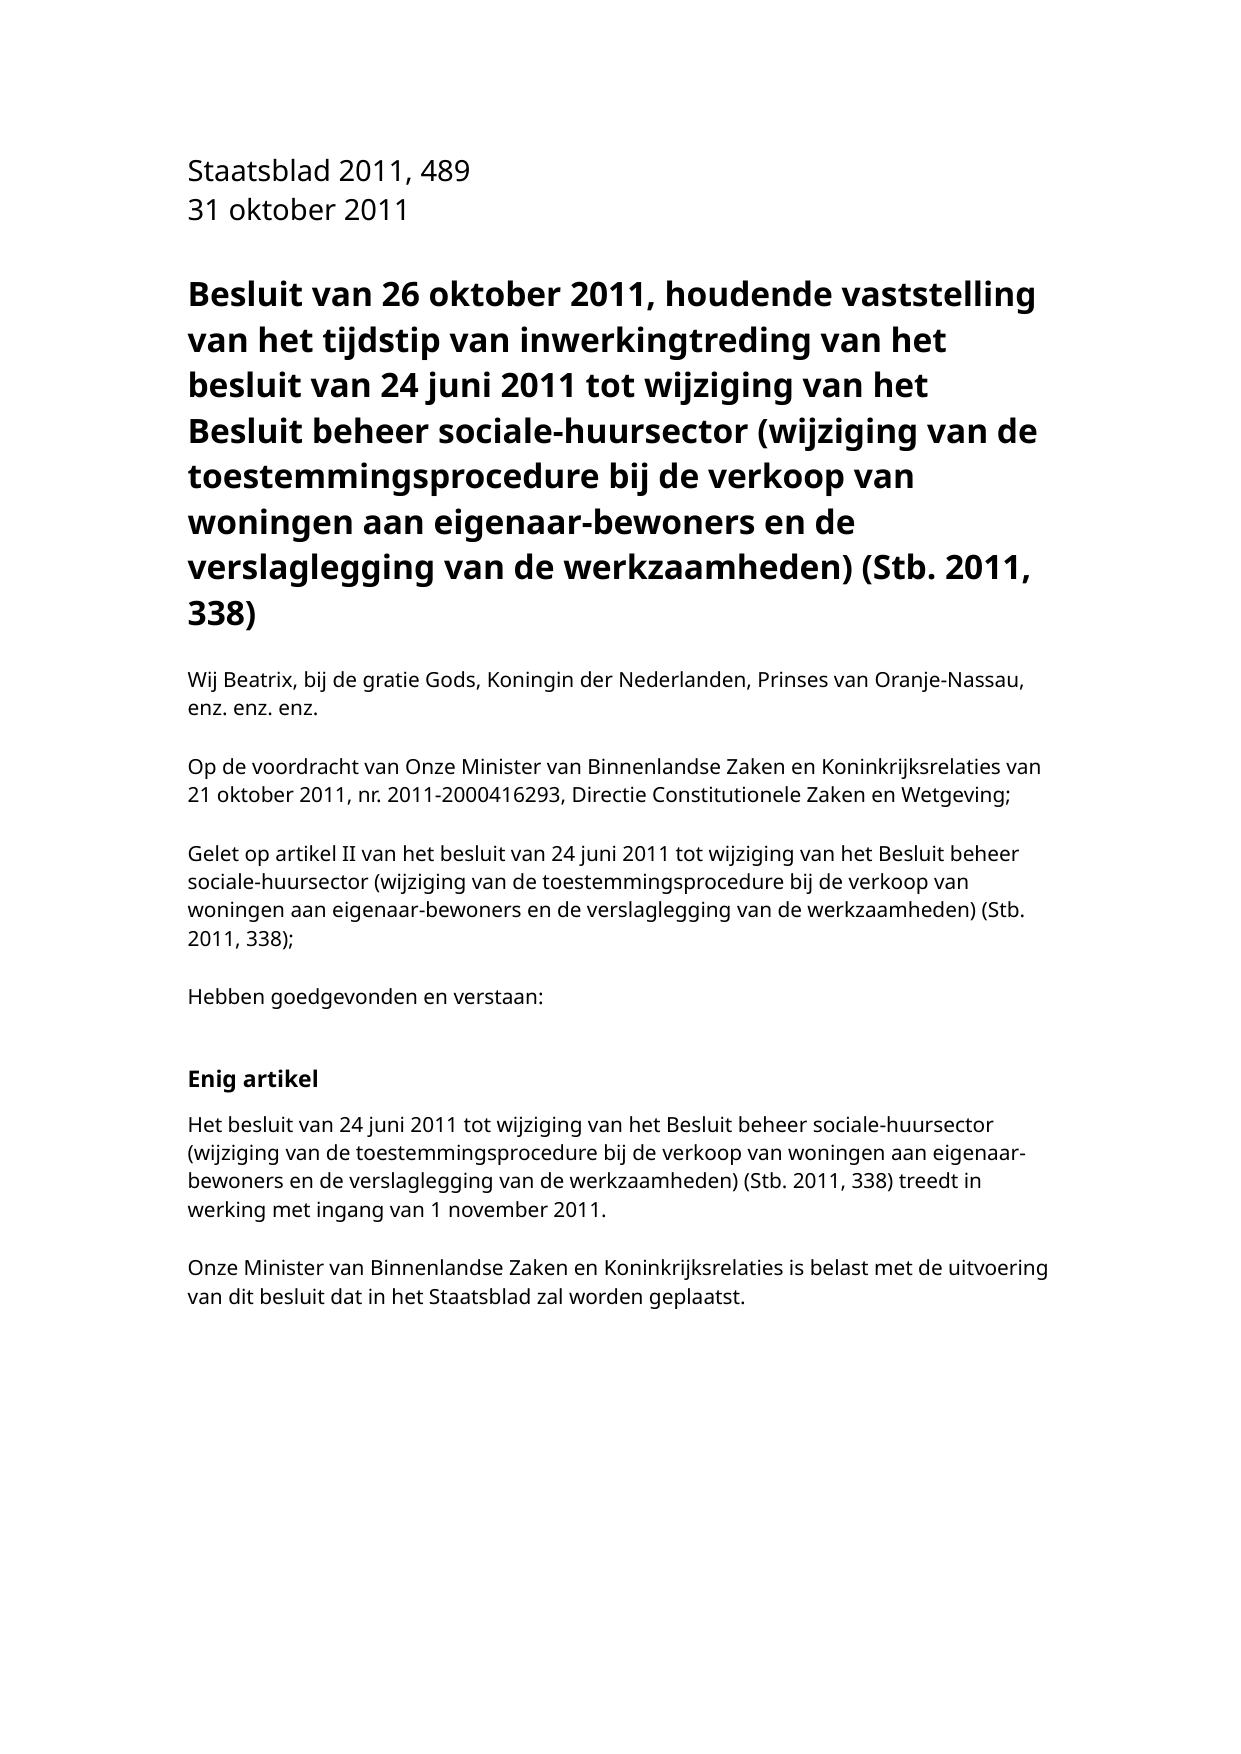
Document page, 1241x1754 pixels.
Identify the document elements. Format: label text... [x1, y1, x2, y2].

text Wij Beatrix, bij de gratie Gods, Koningin der Nederlanden, Prinses van Oranje-Nassau, enz. enz. enz. [187, 665, 1053, 722]
text 31 oktober 2011 [187, 190, 1053, 229]
text Gelet op artikel II van het besluit van 24 juni 2011 tot wijziging van het Besluit beheer sociale-huursector (wijziging van de toestemmingsprocedure bij de verkoop van woningen aan eigenaar-bewoners en de verslaglegging van de werkzaamheden) (Stb. 2011, 338); [187, 839, 1053, 952]
subtitle Enig artikel [187, 1063, 1053, 1095]
subtitle Besluit van 26 oktober 2011, houdende vaststelling van het tijdstip van inwerkingtreding van het besluit van 24 juni 2011 tot wijziging van het Besluit beheer sociale-huursector (wijziging van de toestemmingsprocedure bij de verkoop van woningen aan eigenaar-bewoners en de verslaglegging van de werkzaamheden) (Stb. 2011, 338) [187, 271, 1053, 635]
text Op de voordracht van Onze Minister van Binnenlandse Zaken en Koninkrijksrelaties van 21 oktober 2011, nr. 2011-2000416293, Directie Constitutionele Zaken en Wetgeving; [187, 752, 1053, 809]
text Het besluit van 24 juni 2011 tot wijziging van het Besluit beheer sociale-huursector (wijziging van de toestemmingsprocedure bij de verkoop van woningen aan eigenaar-bewoners en de verslaglegging van de werkzaamheden) (Stb. 2011, 338) treedt in werking met ingang van 1 november 2011. [187, 1110, 1053, 1223]
text Onze Minister van Binnenlandse Zaken en Koninkrijksrelaties is belast met de uitvoering van dit besluit dat in het Staatsblad zal worden geplaatst. [187, 1253, 1053, 1310]
text Hebben goedgevonden en verstaan: [187, 982, 1053, 1011]
text Staatsblad 2011, 489 [187, 150, 1053, 190]
